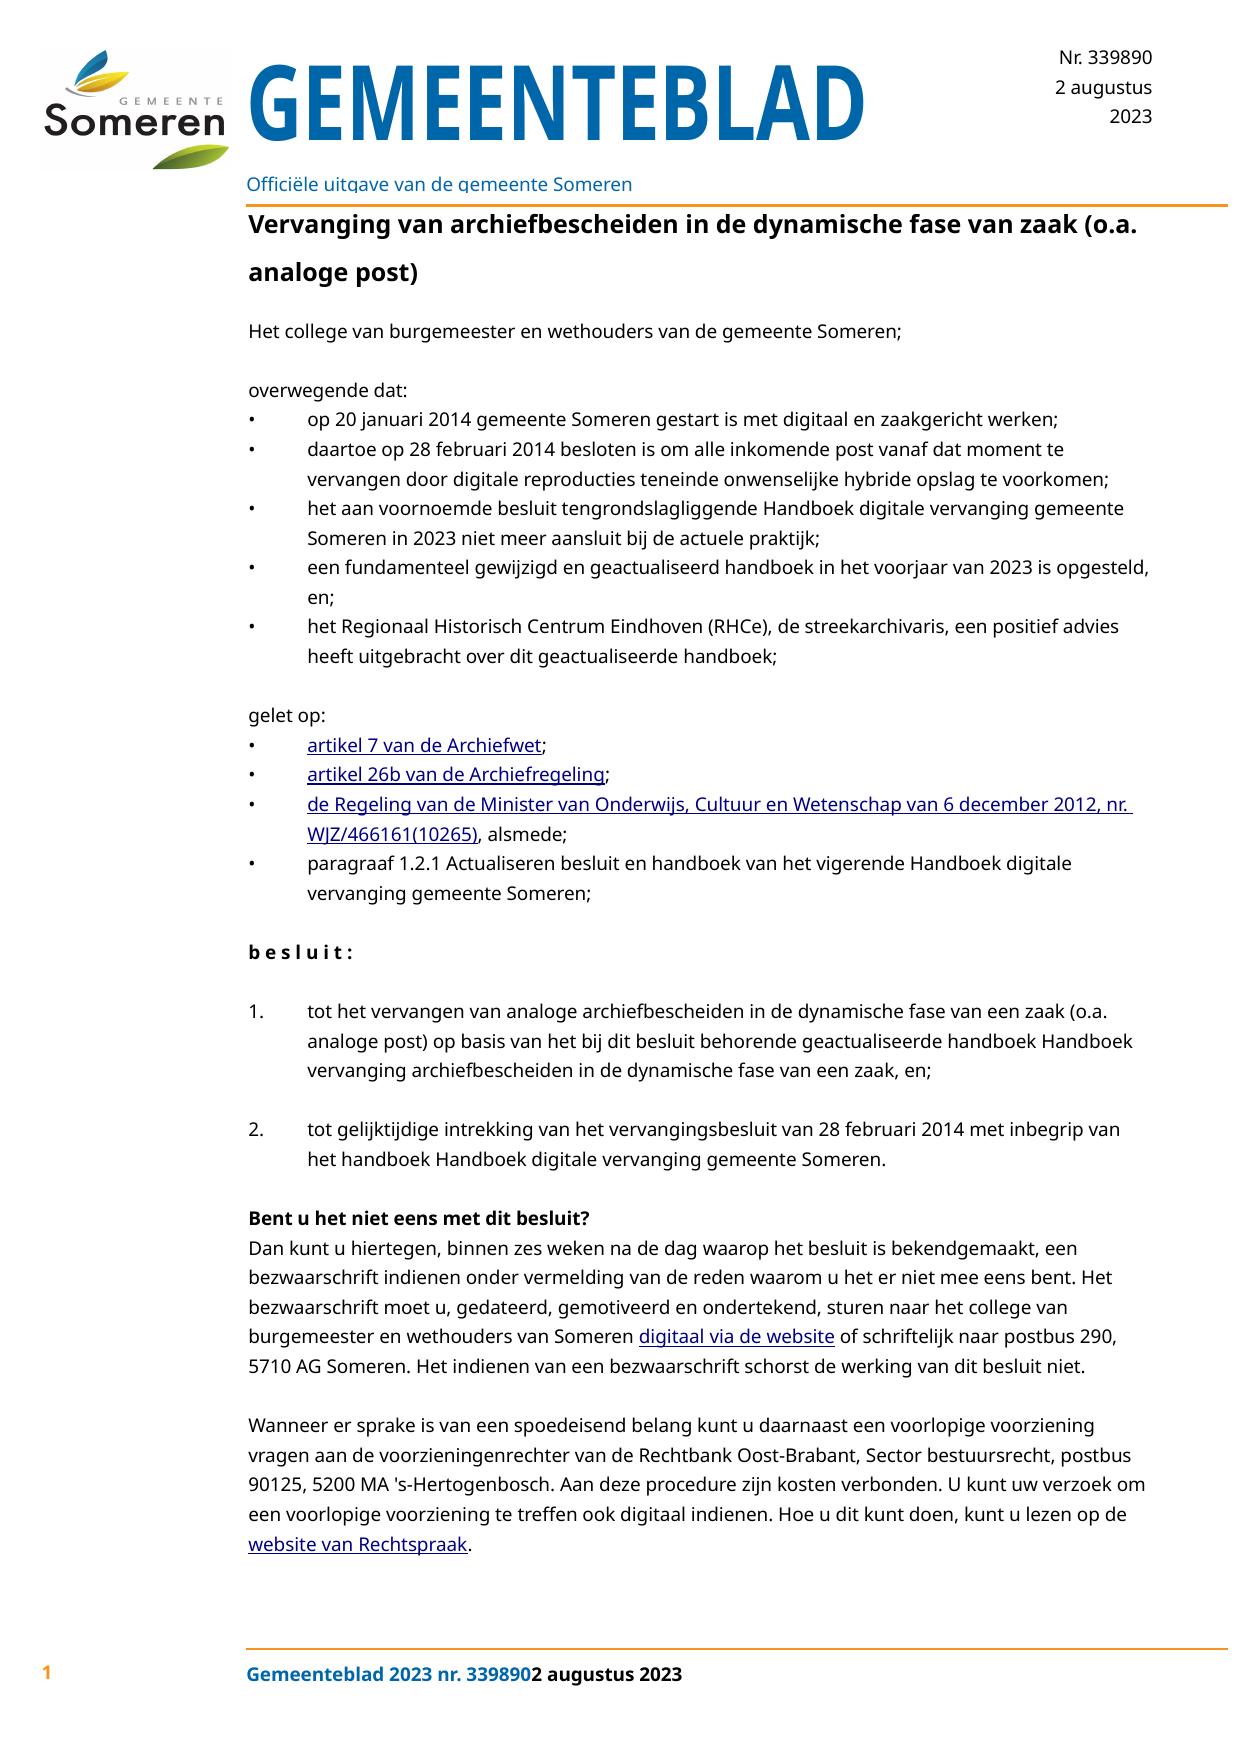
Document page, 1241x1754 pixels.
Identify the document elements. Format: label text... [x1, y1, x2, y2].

picture [41, 47, 231, 172]
text Dan kunt u hiertegen, binnen zes weken na de dag waarop het besluit is bekendgemaakt, een bezwaarschrift indienen onder vermelding van de reden waarom u het er niet mee eens bent. Het bezwaarschrift moet u, gedateerd, gemotiveerd en ondertekend, sturen naar het college van burgemeester en wethouders van Someren digitaal via de website of schriftelijk naar postbus 290, 5710 AG Someren. Het indienen van een bezwaarschrift schorst de werking van dit besluit niet. [248, 1235, 1152, 1379]
list de Regeling van de Minister van Onderwijs, Cultuur en Wetenschap van 6 december 2012, nr. WJZ/466161(10265), alsmede; [248, 791, 1152, 847]
list het Regionaal Historisch Centrum Eindhoven (RHCe), de streekarchivaris, een positief advies heeft uitgebracht over dit geactualiseerde handboek; [248, 614, 1152, 669]
text overwegende dat: [248, 377, 1152, 403]
list artikel 7 van de Archiefwet; [248, 732, 1152, 758]
text b e s l u i t : [248, 939, 1152, 965]
list tot gelijktijdige intrekking van het vervangingsbesluit van 28 februari 2014 met inbegrip van het handboek Handboek digitale vervanging gemeente Someren. [248, 1117, 1152, 1172]
list daartoe op 28 februari 2014 besloten is om alle inkomende post vanaf dat moment te vervangen door digitale reproducties teneinde onwenselijke hybride opslag te voorkomen; [248, 436, 1152, 492]
text gelet op: [248, 702, 1152, 728]
list paragraaf 1.2.1 Actualiseren besluit en handboek van het vigerende Handboek digitale vervanging gemeente Someren; [248, 850, 1152, 906]
text Bent u het niet eens met dit besluit? [248, 1205, 1152, 1231]
text Het college van burgemeester en wethouders van de gemeente Someren; [248, 318, 1152, 344]
list tot het vervangen van analoge archiefbescheiden in de dynamische fase van een zaak (o.a. analoge post) op basis van het bij dit besluit behorende geactualiseerde handboek Handboek vervanging archiefbescheiden in de dynamische fase van een zaak, en; [248, 998, 1152, 1083]
list een fundamenteel gewijzigd en geactualiseerd handboek in het voorjaar van 2023 is opgesteld, en; [248, 554, 1152, 610]
list het aan voornoemde besluit tengrondslagliggende Handboek digitale vervanging gemeente Someren in 2023 niet meer aansluit bij de actuele praktijk; [248, 495, 1152, 551]
text Vervanging van archiefbescheiden in de dynamische fase van zaak (o.a. analoge post) [248, 207, 1152, 288]
text Wanneer er sprake is van een spoedeisend belang kunt u daarnaast een voorlopige voorziening vragen aan de voorzieningenrechter van de Rechtbank Oost-Brabant, Sector bestuursrecht, postbus 90125, 5200 MA 's-Hertogenbosch. Aan deze procedure zijn kosten verbonden. U kunt uw verzoek om een voorlopige voorziening te treffen ook digitaal indienen. Hoe u dit kunt doen, kunt u lezen op de website van Rechtspraak. [248, 1412, 1152, 1557]
list op 20 januari 2014 gemeente Someren gestart is met digitaal en zaakgericht werken; [248, 407, 1152, 432]
list artikel 26b van de Archiefregeling; [248, 762, 1152, 787]
